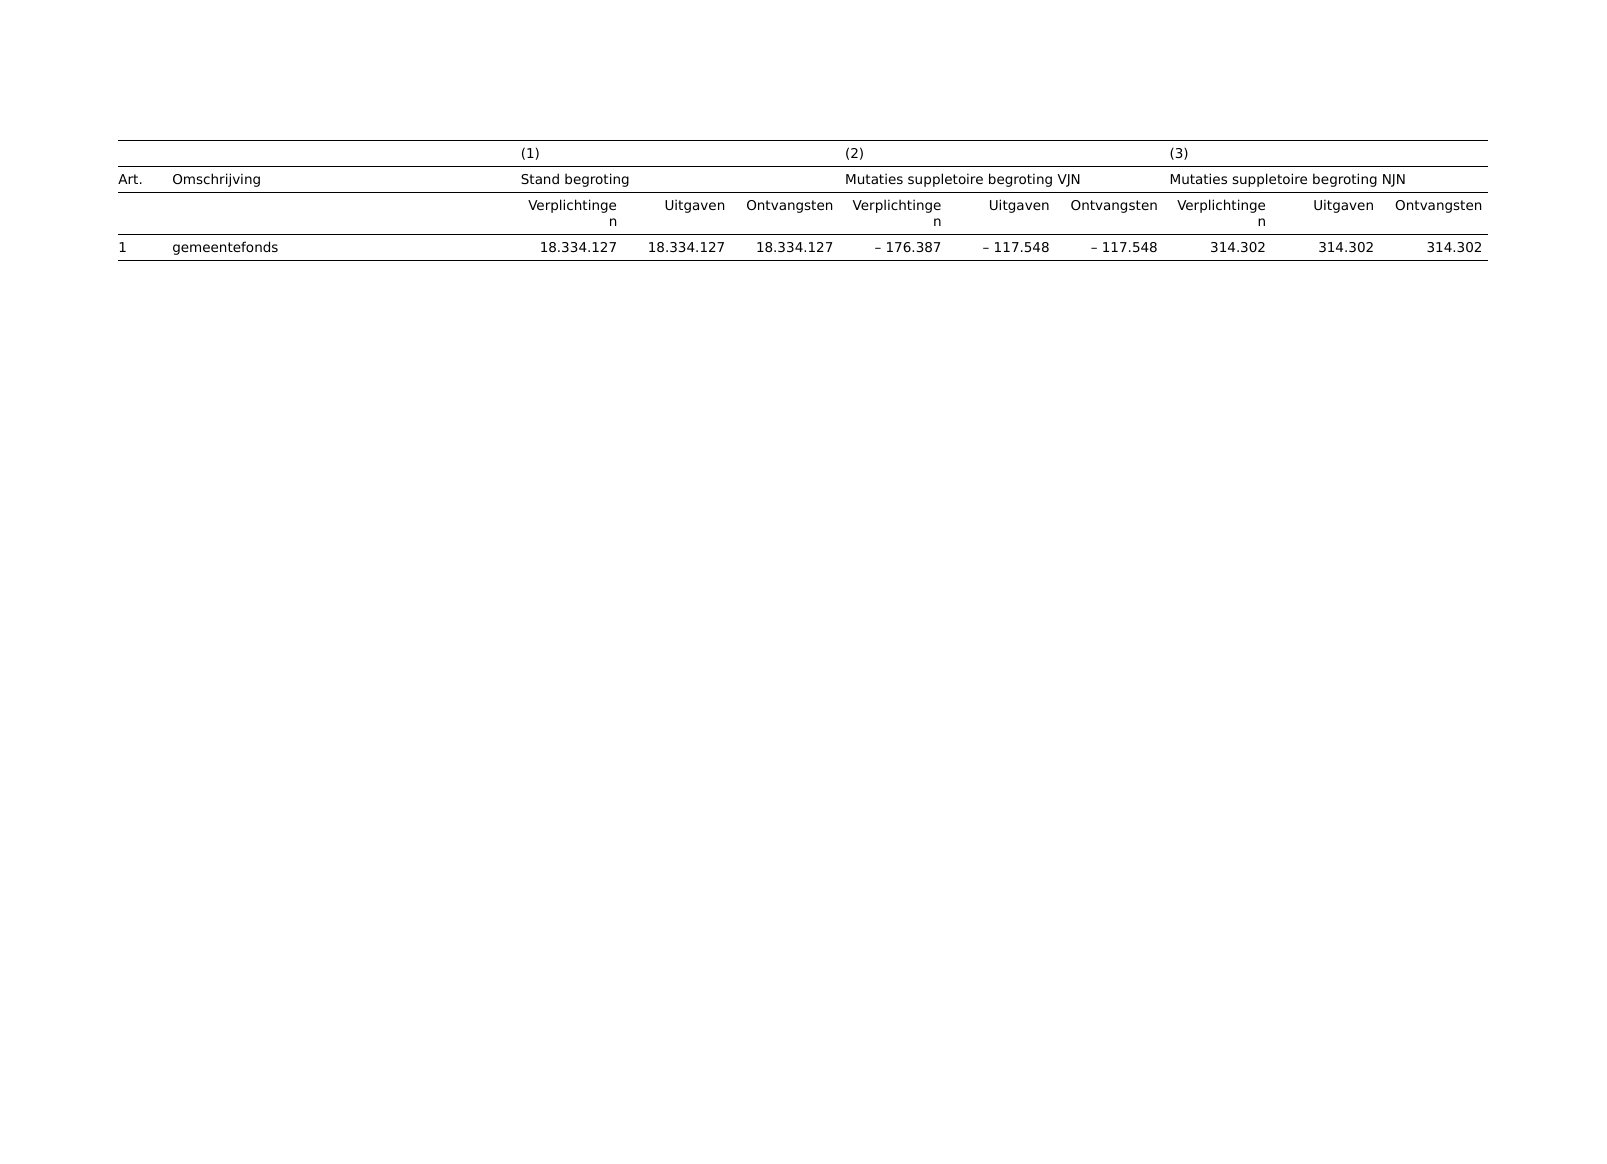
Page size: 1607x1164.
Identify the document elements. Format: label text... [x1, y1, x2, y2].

table_cell [118, 193, 166, 234]
table_header [166, 141, 515, 166]
table_cell 1 [118, 235, 166, 260]
table_header (3) [1164, 141, 1488, 166]
table_cell Verplichtingen [839, 193, 947, 234]
table_cell Art. [118, 167, 166, 192]
table_cell Ontvangsten [731, 193, 839, 234]
table_cell Uitgaven [947, 193, 1055, 234]
table_cell Uitgaven [1272, 193, 1380, 234]
table_cell Mutaties suppletoire begroting NJN [1164, 167, 1488, 192]
table_cell Ontvangsten [1055, 193, 1163, 234]
table_cell – 117.548 [1055, 235, 1163, 260]
table_cell Ontvangsten [1380, 193, 1488, 234]
table_cell – 176.387 [839, 235, 947, 260]
table_cell 314.302 [1272, 235, 1380, 260]
table_header (1) [515, 141, 839, 166]
table_cell Stand begroting [515, 167, 839, 192]
table_header [118, 141, 166, 166]
table_cell Verplichtingen [515, 193, 623, 234]
table_cell [166, 193, 515, 234]
table_cell 18.334.127 [731, 235, 839, 260]
table_cell gemeentefonds [166, 235, 515, 260]
table_cell 18.334.127 [623, 235, 731, 260]
table_cell Uitgaven [623, 193, 731, 234]
table_cell – 117.548 [947, 235, 1055, 260]
table_cell Mutaties suppletoire begroting VJN [839, 167, 1163, 192]
table_header (2) [839, 141, 1163, 166]
table_cell 314.302 [1380, 235, 1488, 260]
table_cell 18.334.127 [515, 235, 623, 260]
table_cell Omschrijving [166, 167, 515, 192]
table_cell Verplichtingen [1164, 193, 1272, 234]
table_cell 314.302 [1164, 235, 1272, 260]
